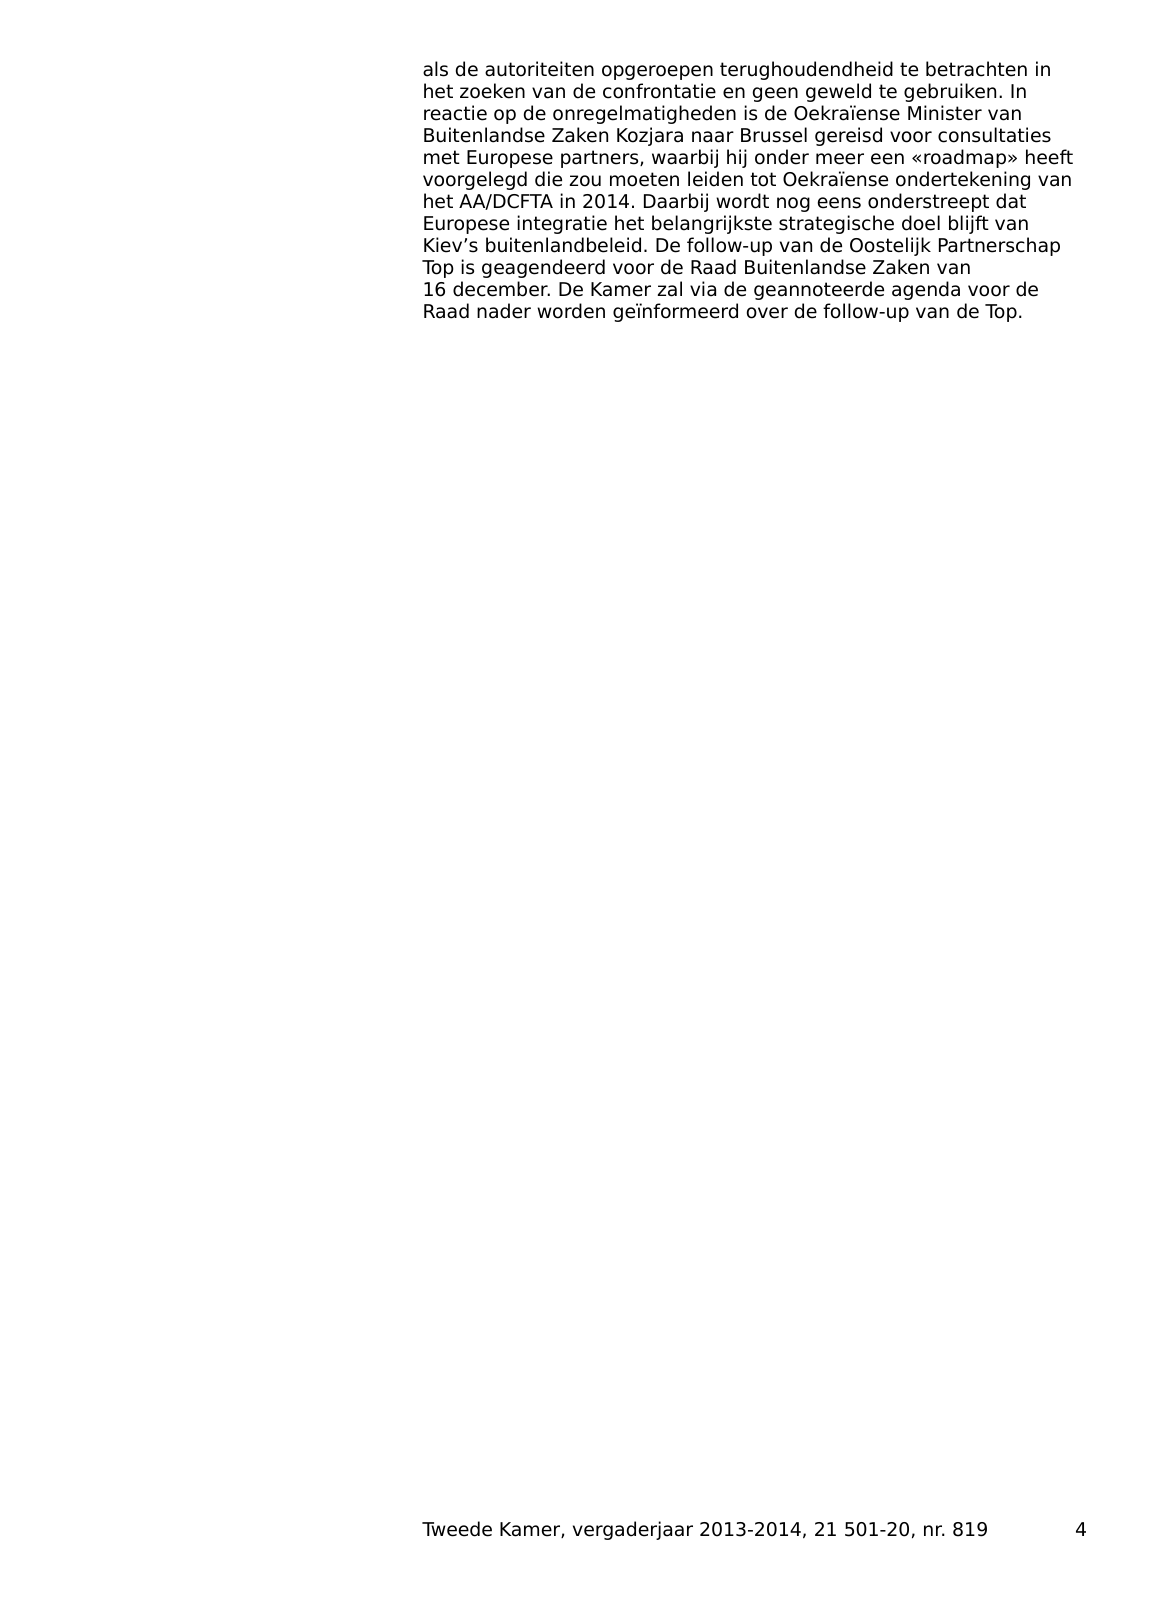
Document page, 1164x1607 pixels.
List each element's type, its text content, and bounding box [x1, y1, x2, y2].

text als de autoriteiten opgeroepen terughoudendheid te betrachten in het zoeken van de confrontatie en geen geweld te gebruiken. In reactie op de onregelmatigheden is de Oekraïense Minister van Buitenlandse Zaken Kozjara naar Brussel gereisd voor consultaties met Europese partners, waarbij hij onder meer een «roadmap» heeft voorgelegd die zou moeten leiden tot Oekraïense ondertekening van het AA/DCFTA in 2014. Daarbij wordt nog eens onderstreept dat Europese integratie het belangrijkste strategische doel blijft van Kiev’s buitenlandbeleid. De follow-up van de Oostelijk Partnerschap Top is geagendeerd voor de Raad Buitenlandse Zaken van 16 december. De Kamer zal via de geannoteerde agenda voor de Raad nader worden geïnformeerd over de follow-up van de Top. [422, 59, 1087, 323]
